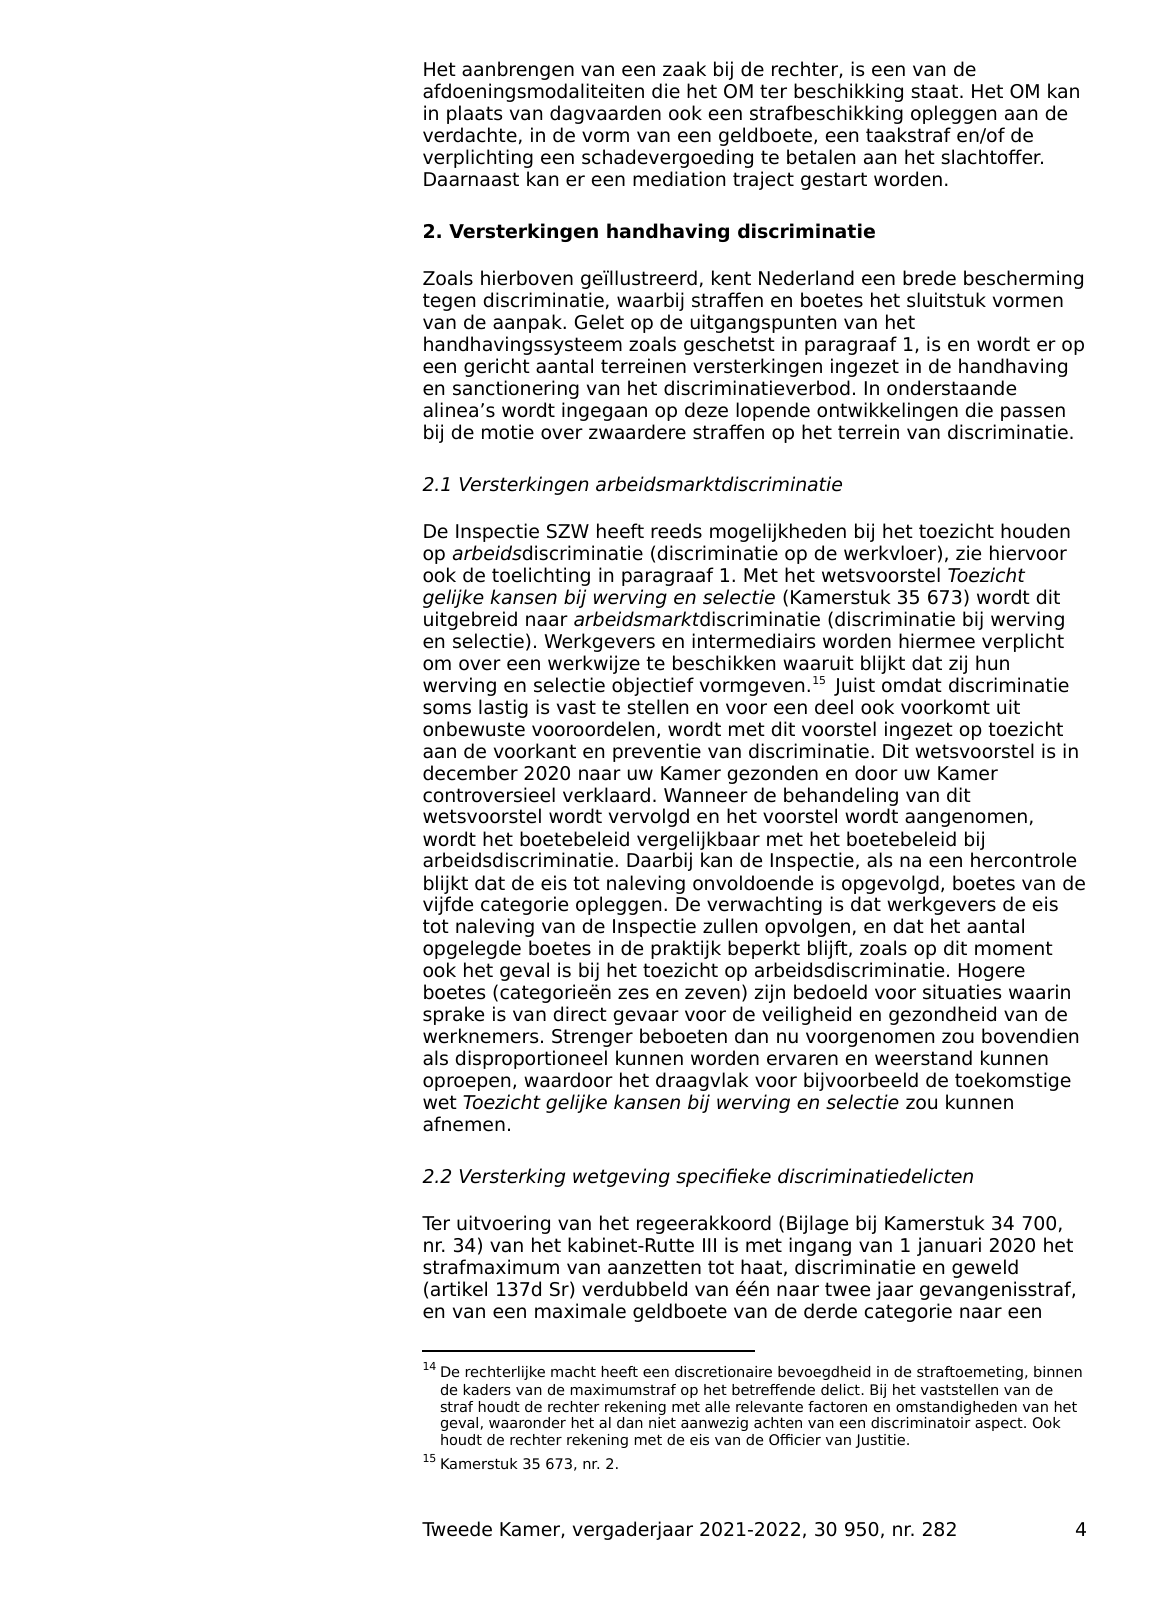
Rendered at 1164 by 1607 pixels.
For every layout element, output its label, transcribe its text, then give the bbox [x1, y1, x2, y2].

text Ter uitvoering van het regeerakkoord (Bijlage bij Kamerstuk 34 700, nr. 34) van het kabinet-Rutte III is met ingang van 1 januari 2020 het strafmaximum van aanzetten tot haat, discriminatie en geweld (artikel 137d Sr) verdubbeld van één naar twee jaar gevangenisstraf, en van een maximale geldboete van de derde categorie naar een [422, 1213, 1087, 1323]
text Kamerstuk 35 673, nr. 2. [422, 1452, 1087, 1474]
text Het aanbrengen van een zaak bij de rechter, is een van de afdoeningsmodaliteiten die het OM ter beschikking staat. Het OM kan in plaats van dagvaarden ook een strafbeschikking opleggen aan de verdachte, in de vorm van een geldboete, een taakstraf en/of de verplichting een schadevergoeding te betalen aan het slachtoffer. Daarnaast kan er een mediation traject gestart worden. [422, 59, 1087, 191]
subtitle 2.1 Versterkingen arbeidsmarktdiscriminatie [422, 474, 1087, 496]
subtitle 2.2 Versterking wetgeving specifieke discriminatiedelicten [422, 1166, 1087, 1188]
text Zoals hierboven geïllustreerd, kent Nederland een brede bescherming tegen discriminatie, waarbij straffen en boetes het sluitstuk vormen van de aanpak. Gelet op de uitgangspunten van het handhavingssysteem zoals geschetst in paragraaf 1, is en wordt er op een gericht aantal terreinen versterkingen ingezet in de handhaving en sanctionering van het discriminatieverbod. In onderstaande alinea’s wordt ingegaan op deze lopende ontwikkelingen die passen bij de motie over zwaardere straffen op het terrein van discriminatie. [422, 268, 1087, 444]
text De rechterlijke macht heeft een discretionaire bevoegdheid in de straftoemeting, binnen de kaders van de maximumstraf op het betreffende delict. Bij het vaststellen van de straf houdt de rechter rekening met alle relevante factoren en omstandigheden van het geval, waaronder het al dan niet aanwezig achten van een discriminatoir aspect. Ook houdt de rechter rekening met de eis van de Officier van Justitie. [422, 1360, 1087, 1449]
text De Inspectie SZW heeft reeds mogelijkheden bij het toezicht houden op arbeidsdiscriminatie (discriminatie op de werkvloer), zie hiervoor ook de toelichting in paragraaf 1. Met het wetsvoorstel Toezicht gelijke kansen bij werving en selectie (Kamerstuk 35 673) wordt dit uitgebreid naar arbeidsmarktdiscriminatie (discriminatie bij werving en selectie). Werkgevers en intermediairs worden hiermee verplicht om over een werkwijze te beschikken waaruit blijkt dat zij hun werving en selectie objectief vormgeven. Juist omdat discriminatie soms lastig is vast te stellen en voor een deel ook voorkomt uit onbewuste vooroordelen, wordt met dit voorstel ingezet op toezicht aan de voorkant en preventie van discriminatie. Dit wetsvoorstel is in december 2020 naar uw Kamer gezonden en door uw Kamer controversieel verklaard. Wanneer de behandeling van dit wetsvoorstel wordt vervolgd en het voorstel wordt aangenomen, wordt het boetebeleid vergelijkbaar met het boetebeleid bij arbeidsdiscriminatie. Daarbij kan de Inspectie, als na een hercontrole blijkt dat de eis tot naleving onvoldoende is opgevolgd, boetes van de vijfde categorie opleggen. De verwachting is dat werkgevers de eis tot naleving van de Inspectie zullen opvolgen, en dat het aantal opgelegde boetes in de praktijk beperkt blijft, zoals op dit moment ook het geval is bij het toezicht op arbeidsdiscriminatie. Hogere boetes (categorieën zes en zeven) zijn bedoeld voor situaties waarin sprake is van direct gevaar voor de veiligheid en gezondheid van de werknemers. Strenger beboeten dan nu voorgenomen zou bovendien als disproportioneel kunnen worden ervaren en weerstand kunnen oproepen, waardoor het draagvlak voor bijvoorbeeld de toekomstige wet Toezicht gelijke kansen bij werving en selectie zou kunnen afnemen. [422, 521, 1087, 1136]
subtitle 2. Versterkingen handhaving discriminatie [422, 221, 1087, 243]
